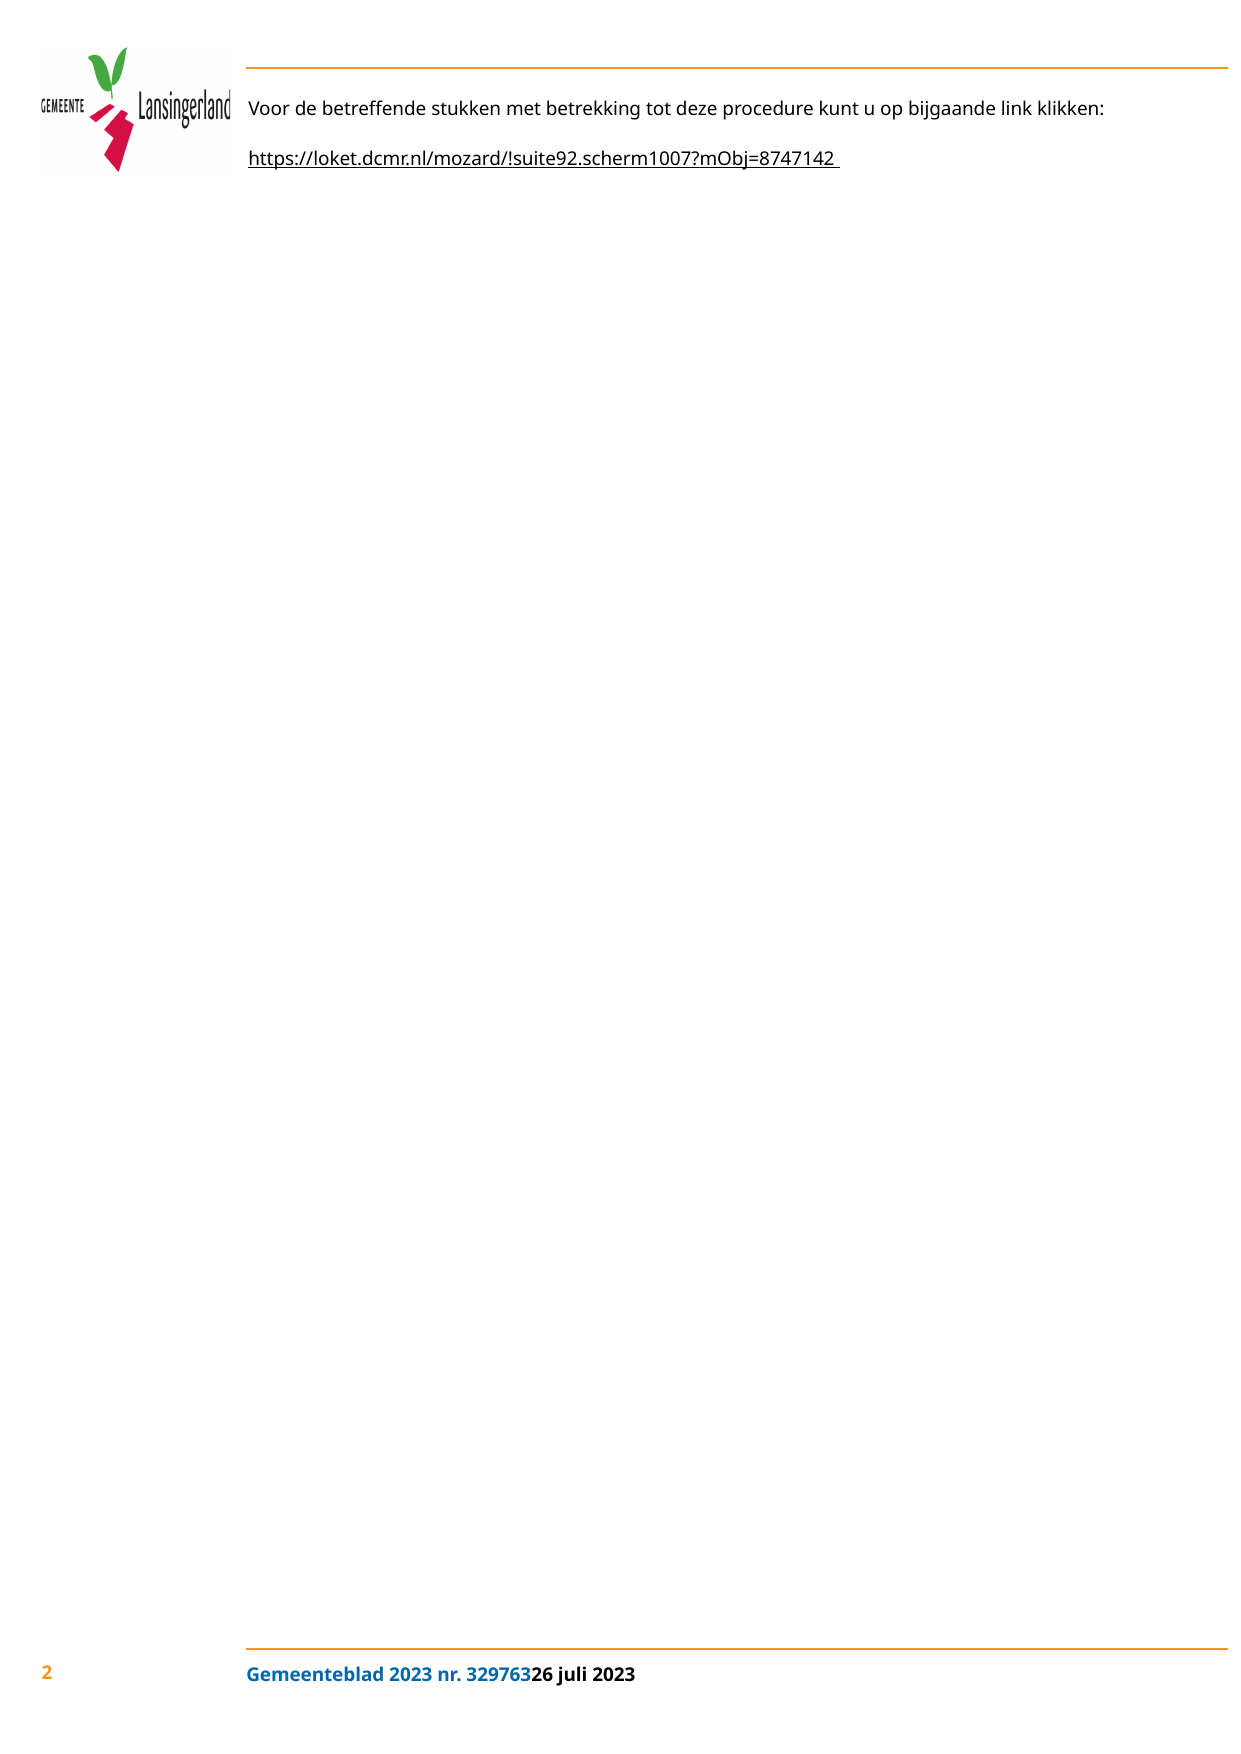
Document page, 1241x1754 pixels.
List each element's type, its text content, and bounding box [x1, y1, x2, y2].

text Voor de betreffende stukken met betrekking tot deze procedure kunt u op bijgaande link klikken: [248, 95, 1152, 121]
picture [41, 47, 231, 172]
text https://loket.dcmr.nl/mozard/!suite92.scherm1007?mObj=8747142 [248, 145, 1152, 171]
